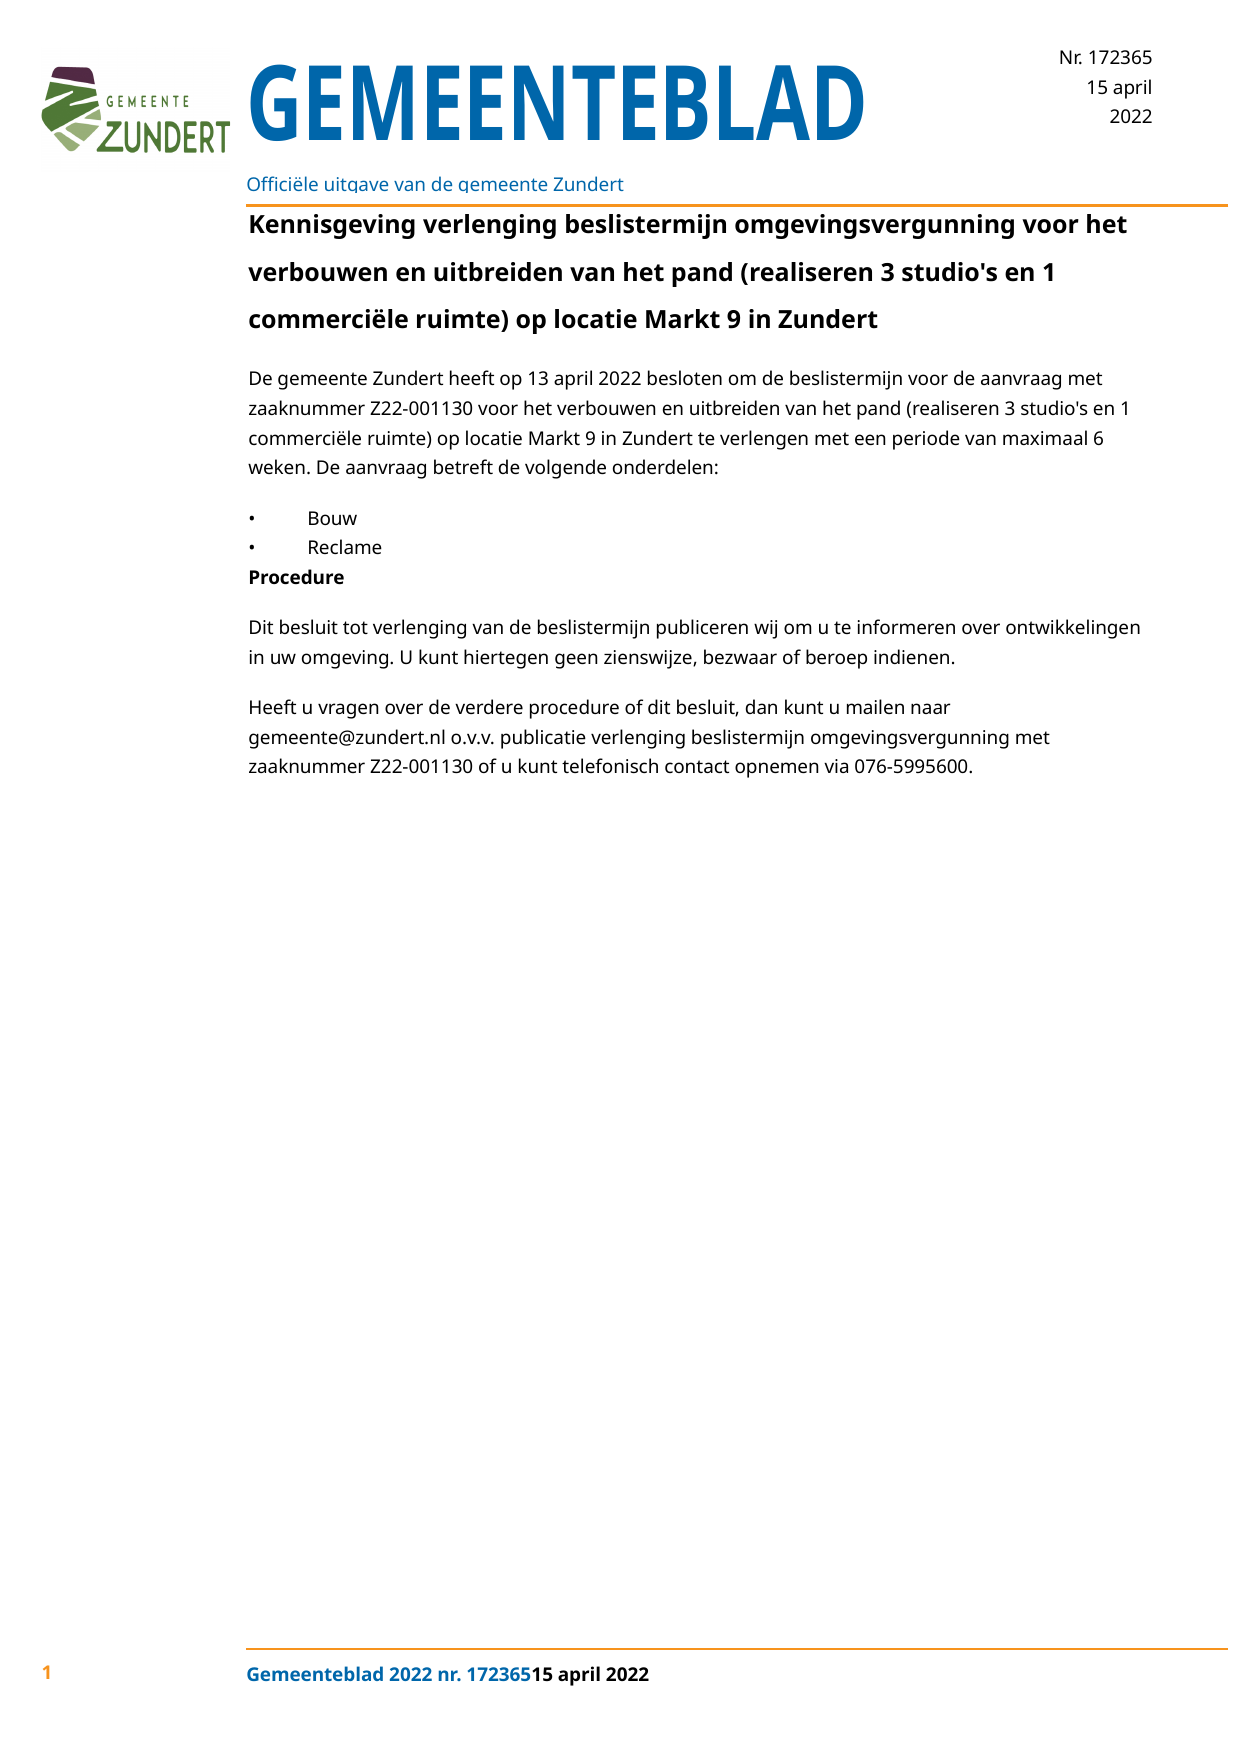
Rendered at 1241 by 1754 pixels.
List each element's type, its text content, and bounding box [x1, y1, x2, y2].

list Bouw [248, 505, 1152, 530]
text Procedure [248, 564, 1152, 589]
list Reclame [248, 534, 1152, 560]
text Dit besluit tot verlenging van de beslistermijn publiceren wij om u te informeren over ontwikkelingen in uw omgeving. U kunt hiertegen geen zienswijze, bezwaar of beroep indienen. [248, 614, 1152, 669]
text De gemeente Zundert heeft op 13 april 2022 besloten om de beslistermijn voor de aanvraag met zaaknummer Z22-001130 voor het verbouwen en uitbreiden van het pand (realiseren 3 studio's en 1 commerciële ruimte) op locatie Markt 9 in Zundert te verlengen met een periode van maximaal 6 weken. De aanvraag betreft de volgende onderdelen: [248, 366, 1152, 480]
picture [41, 47, 231, 172]
text Kennisgeving verlenging beslistermijn omgevingsvergunning voor het verbouwen en uitbreiden van het pand (realiseren 3 studio's en 1 commerciële ruimte) op locatie Markt 9 in Zundert [248, 207, 1152, 336]
text Heeft u vragen over de verdere procedure of dit besluit, dan kunt u mailen naar gemeente@zundert.nl o.v.v. publicatie verlenging beslistermijn omgevingsvergunning met zaaknummer Z22-001130 of u kunt telefonisch contact opnemen via 076-5995600. [248, 694, 1152, 779]
